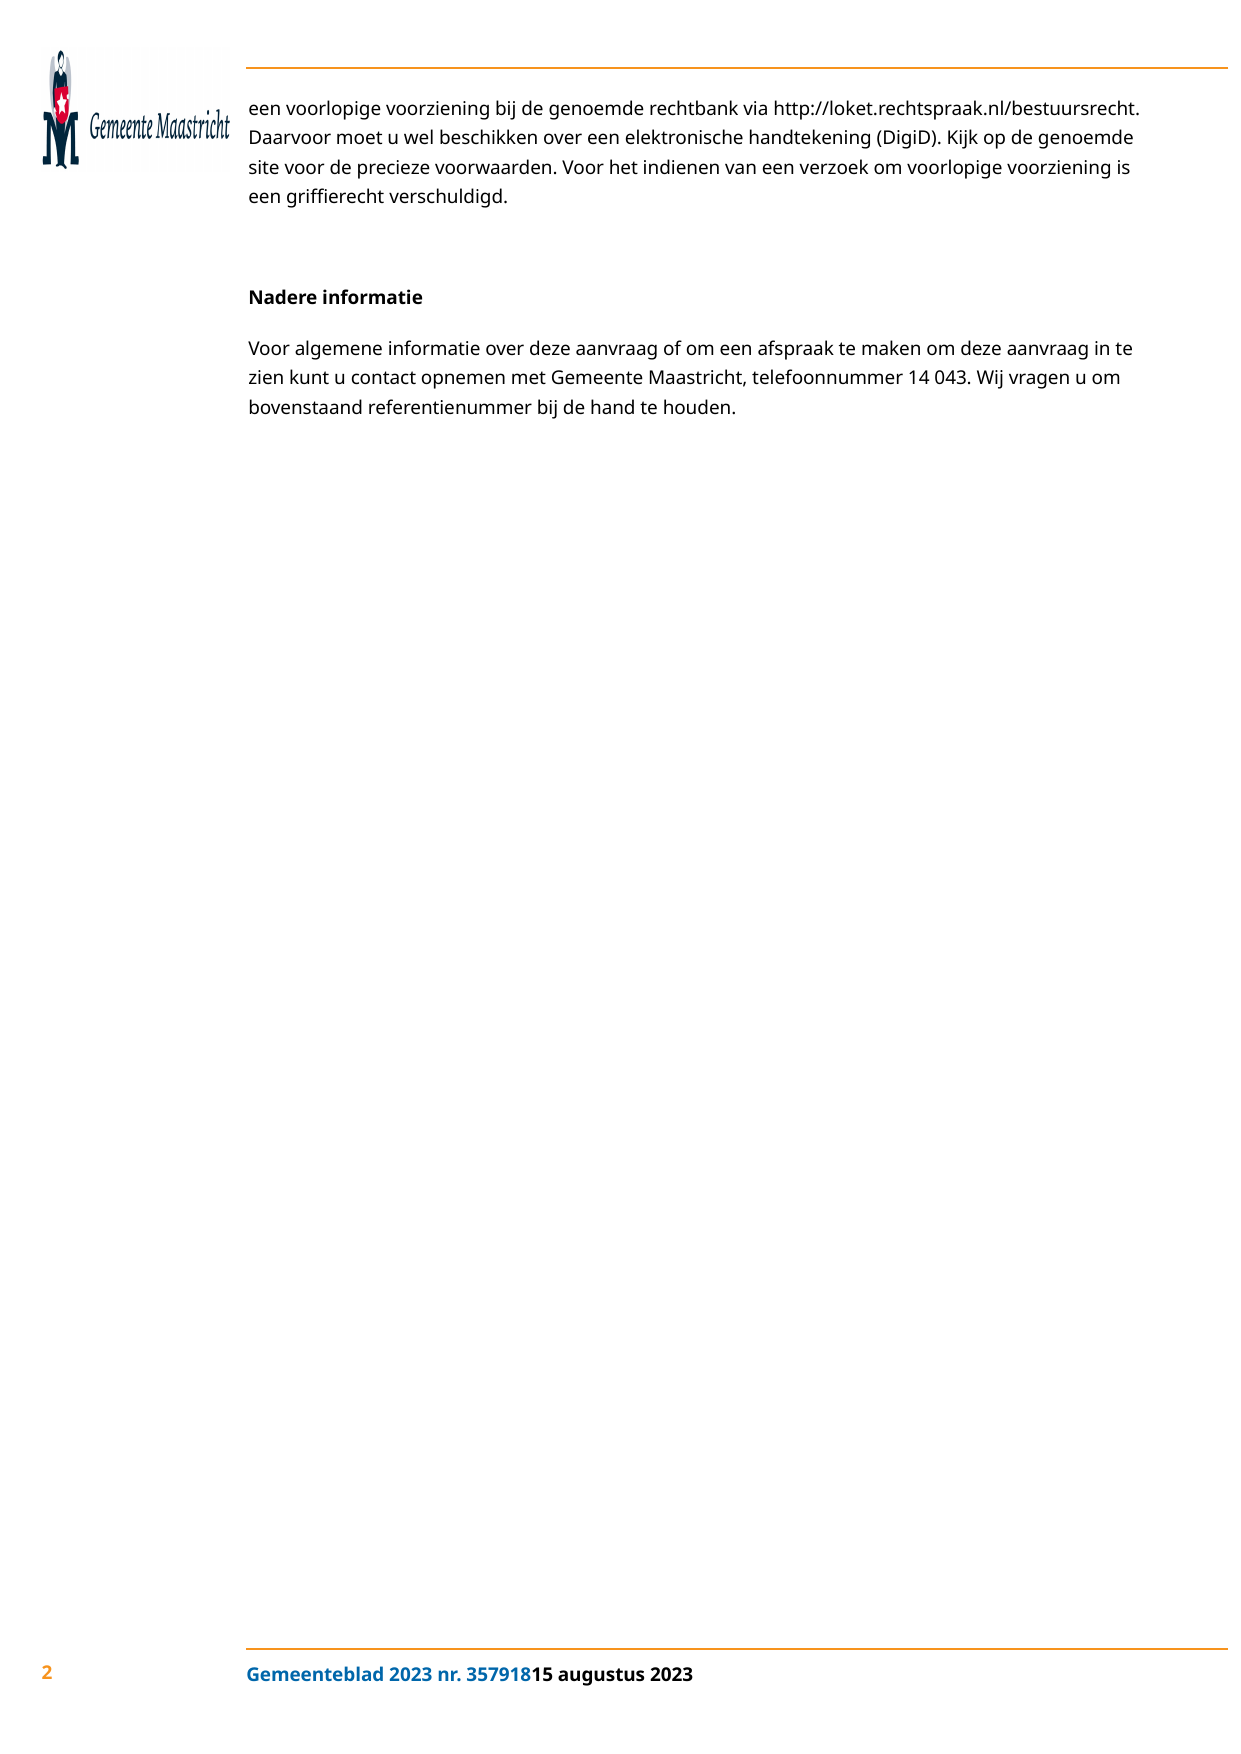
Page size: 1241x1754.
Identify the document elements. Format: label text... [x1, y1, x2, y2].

text Nadere informatie [248, 284, 1152, 310]
text een voorlopige voorziening bij de genoemde rechtbank via http://loket.rechtspraak.nl/bestuursrecht. Daarvoor moet u wel beschikken over een elektronische handtekening (DigiD). Kijk op de genoemde site voor de precieze voorwaarden. Voor het indienen van een verzoek om voorlopige voorziening is een griffierecht verschuldigd. [248, 95, 1152, 209]
picture [41, 47, 231, 172]
text Voor algemene informatie over deze aanvraag of om een afspraak te maken om deze aanvraag in te zien kunt u contact opnemen met Gemeente Maastricht, telefoonnummer 14 043. Wij vragen u om bovenstaand referentienummer bij de hand te houden. [248, 335, 1152, 420]
